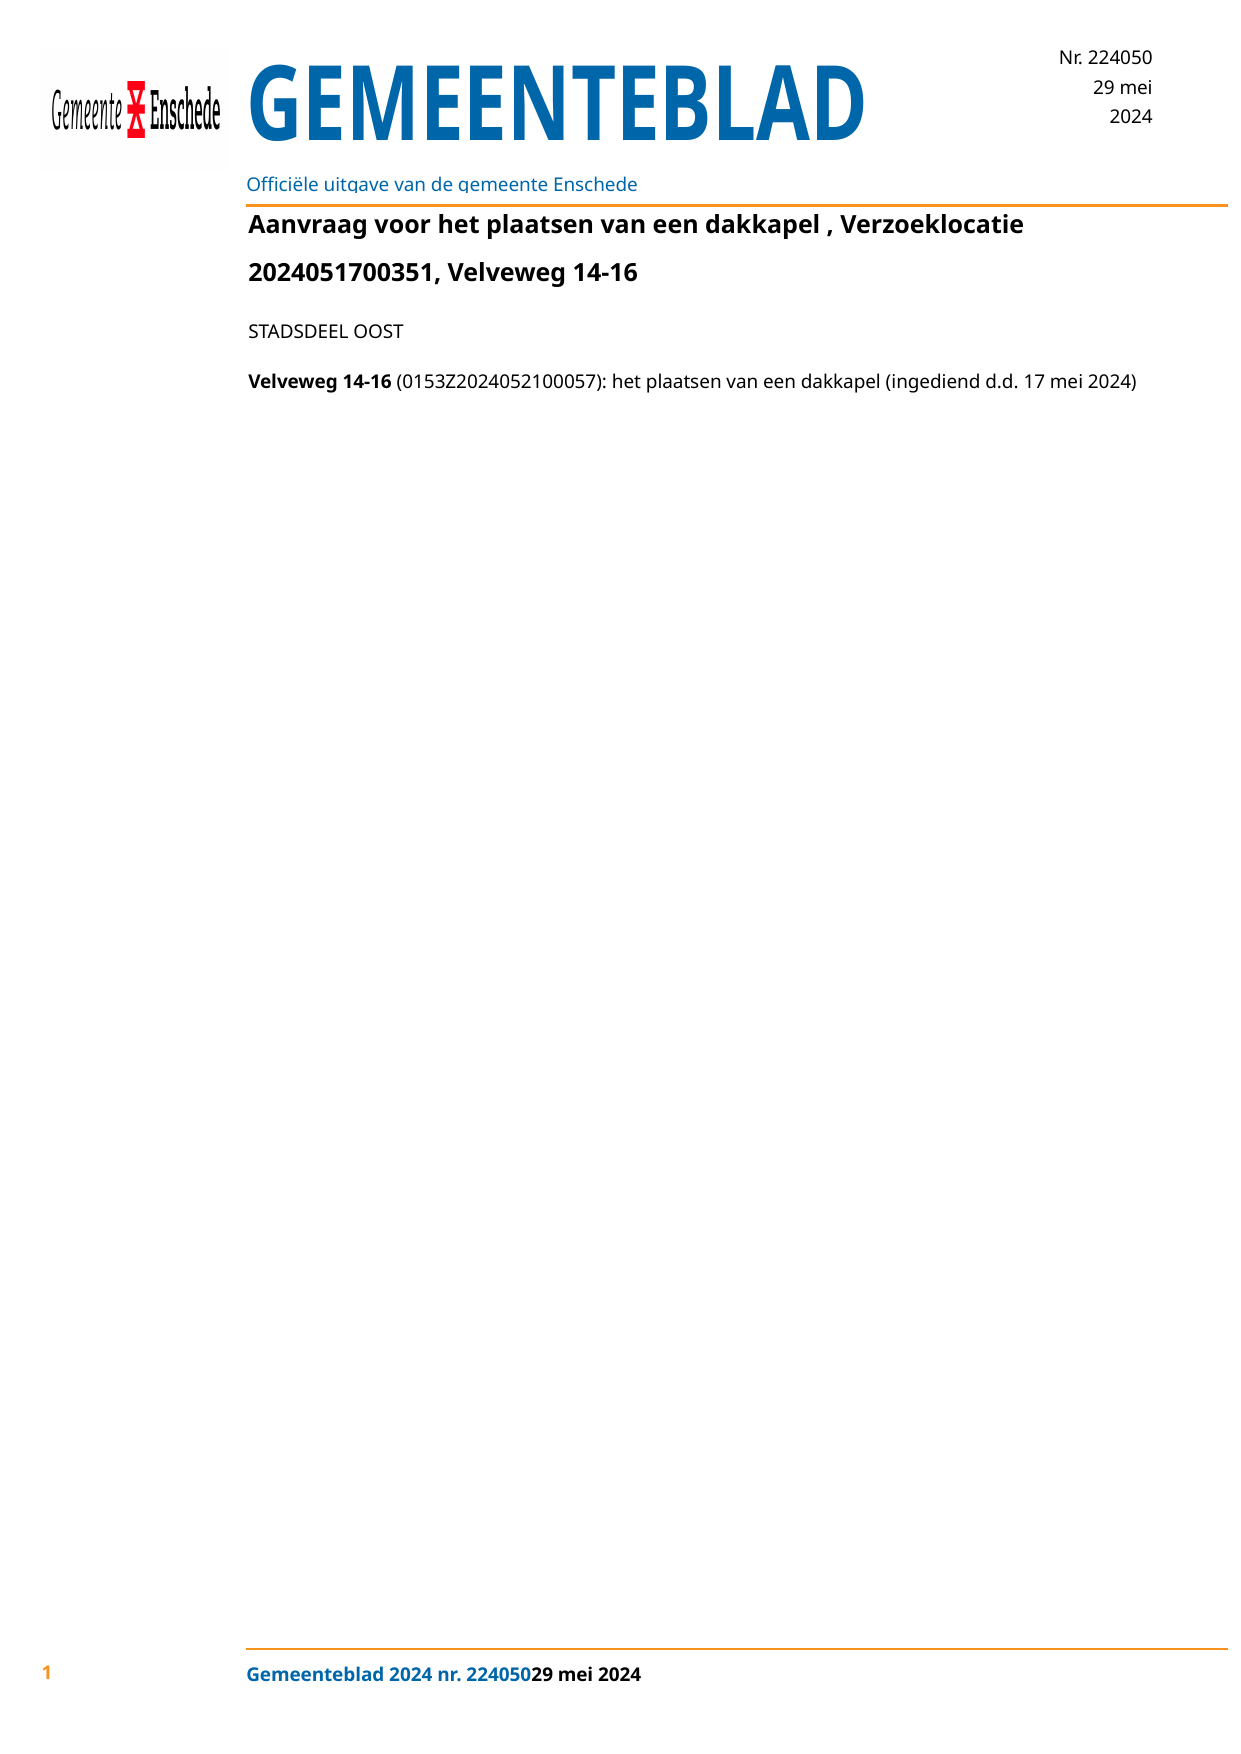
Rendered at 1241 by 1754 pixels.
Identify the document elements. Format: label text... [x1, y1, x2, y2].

text STADSDEEL OOST [248, 318, 1152, 344]
text Aanvraag voor het plaatsen van een dakkapel , Verzoeklocatie 2024051700351, Velveweg 14-16 [248, 207, 1152, 288]
picture [41, 47, 231, 172]
text Velveweg 14-16 (0153Z2024052100057): het plaatsen van een dakkapel (ingediend d.d. 17 mei 2024) [248, 368, 1152, 394]
